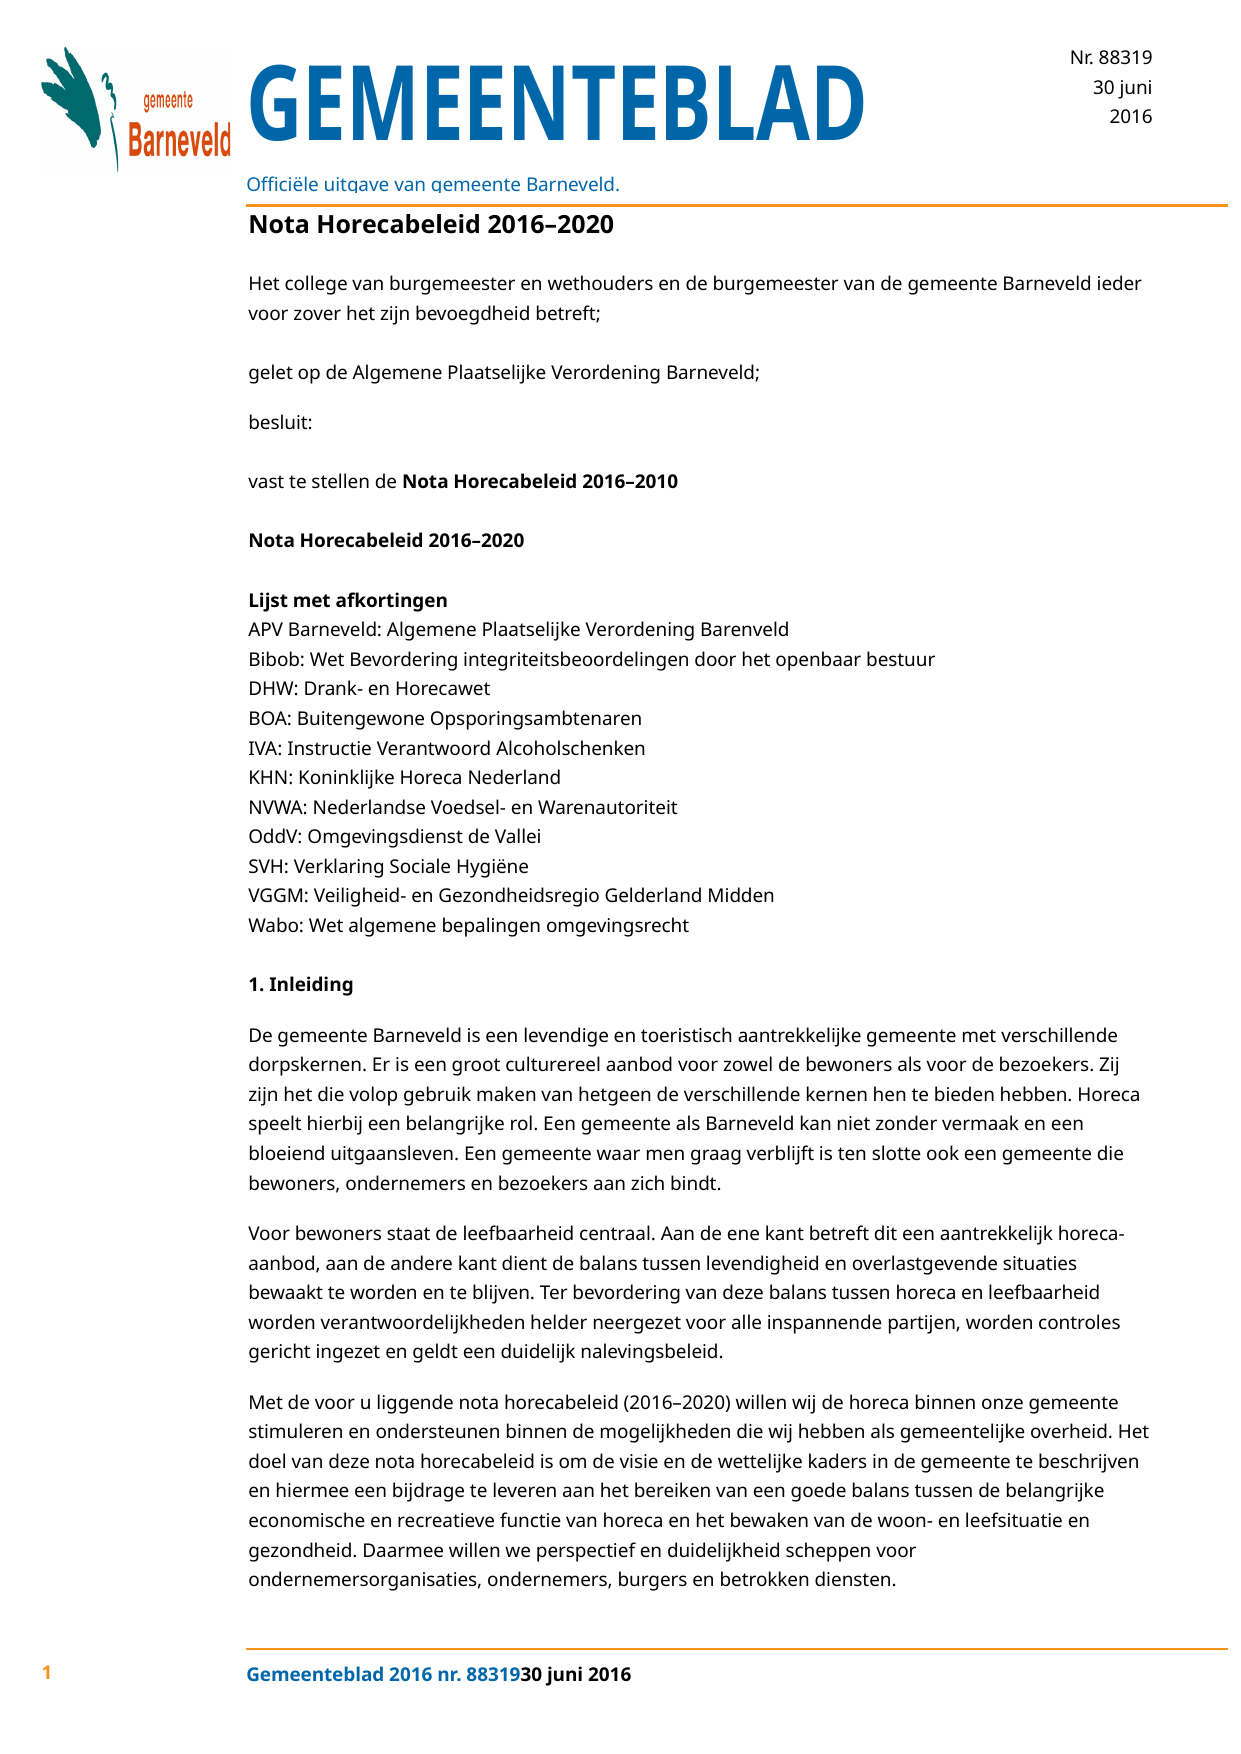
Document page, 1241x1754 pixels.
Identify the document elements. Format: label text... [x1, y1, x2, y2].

text IVA: Instructie Verantwoord Alcoholschenken [248, 735, 1152, 761]
text BOA: Buitengewone Opsporingsambtenaren [248, 705, 1152, 731]
text Wabo: Wet algemene bepalingen omgevingsrecht [248, 912, 1152, 938]
text Met de voor u liggende nota horecabeleid (2016–2020) willen wij de horeca binnen onze gemeente stimuleren en ondersteunen binnen de mogelijkheden die wij hebben als gemeentelijke overheid. Het doel van deze nota horecabeleid is om de visie en de wettelijke kaders in de gemeente te beschrijven en hiermee een bijdrage te leveren aan het bereiken van een goede balans tussen de belangrijke economische en recreatieve functie van horeca en het bewaken van de woon- en leefsituatie en gezondheid. Daarmee willen we perspectief en duidelijkheid scheppen voor ondernemersorganisaties, ondernemers, burgers en betrokken diensten. [248, 1389, 1152, 1592]
text gelet op de Algemene Plaatselijke Verordening Barneveld; [248, 359, 1152, 385]
text Lijst met afkortingen [248, 587, 1152, 613]
text De gemeente Barneveld is een levendige en toeristisch aantrekkelijke gemeente met verschillende dorpskernen. Er is een groot culturereel aanbod voor zowel de bewoners als voor de bezoekers. Zij zijn het die volop gebruik maken van hetgeen de verschillende kernen hen te bieden hebben. Horeca speelt hierbij een belangrijke rol. Een gemeente als Barneveld kan niet zonder vermaak en een bloeiend uitgaansleven. Een gemeente waar men graag verblijft is ten slotte ook een gemeente die bewoners, ondernemers en bezoekers aan zich bindt. [248, 1022, 1152, 1196]
text NVWA: Nederlandse Voedsel- en Warenautoriteit [248, 794, 1152, 820]
text Bibob: Wet Bevordering integriteitsbeoordelingen door het openbaar bestuur [248, 646, 1152, 672]
text Nota Horecabeleid 2016–2020 [248, 207, 1152, 241]
text KHN: Koninklijke Horeca Nederland [248, 764, 1152, 790]
text besluit: [248, 409, 1152, 435]
text Het college van burgemeester en wethouders en de burgemeester van de gemeente Barneveld ieder voor zover het zijn bevoegdheid betreft; [248, 270, 1152, 326]
text DHW: Drank- en Horecawet [248, 676, 1152, 701]
picture [41, 47, 231, 172]
text Nota Horecabeleid 2016–2020 [248, 528, 1152, 553]
text OddV: Omgevingsdienst de Vallei [248, 823, 1152, 849]
text vast te stellen de Nota Horecabeleid 2016–2010 [248, 468, 1152, 494]
text 1. Inleiding [248, 971, 1152, 997]
text VGGM: Veiligheid- en Gezondheidsregio Gelderland Midden [248, 883, 1152, 908]
text SVH: Verklaring Sociale Hygiëne [248, 853, 1152, 879]
text APV Barneveld: Algemene Plaatselijke Verordening Barenveld [248, 616, 1152, 642]
text Voor bewoners staat de leefbaarheid centraal. Aan de ene kant betreft dit een aantrekkelijk horeca-aanbod, aan de andere kant dient de balans tussen levendigheid en overlastgevende situaties bewaakt te worden en te blijven. Ter bevordering van deze balans tussen horeca en leefbaarheid worden verantwoordelijkheden helder neergezet voor alle inspannende partijen, worden controles gericht ingezet en geldt een duidelijk nalevingsbeleid. [248, 1220, 1152, 1364]
